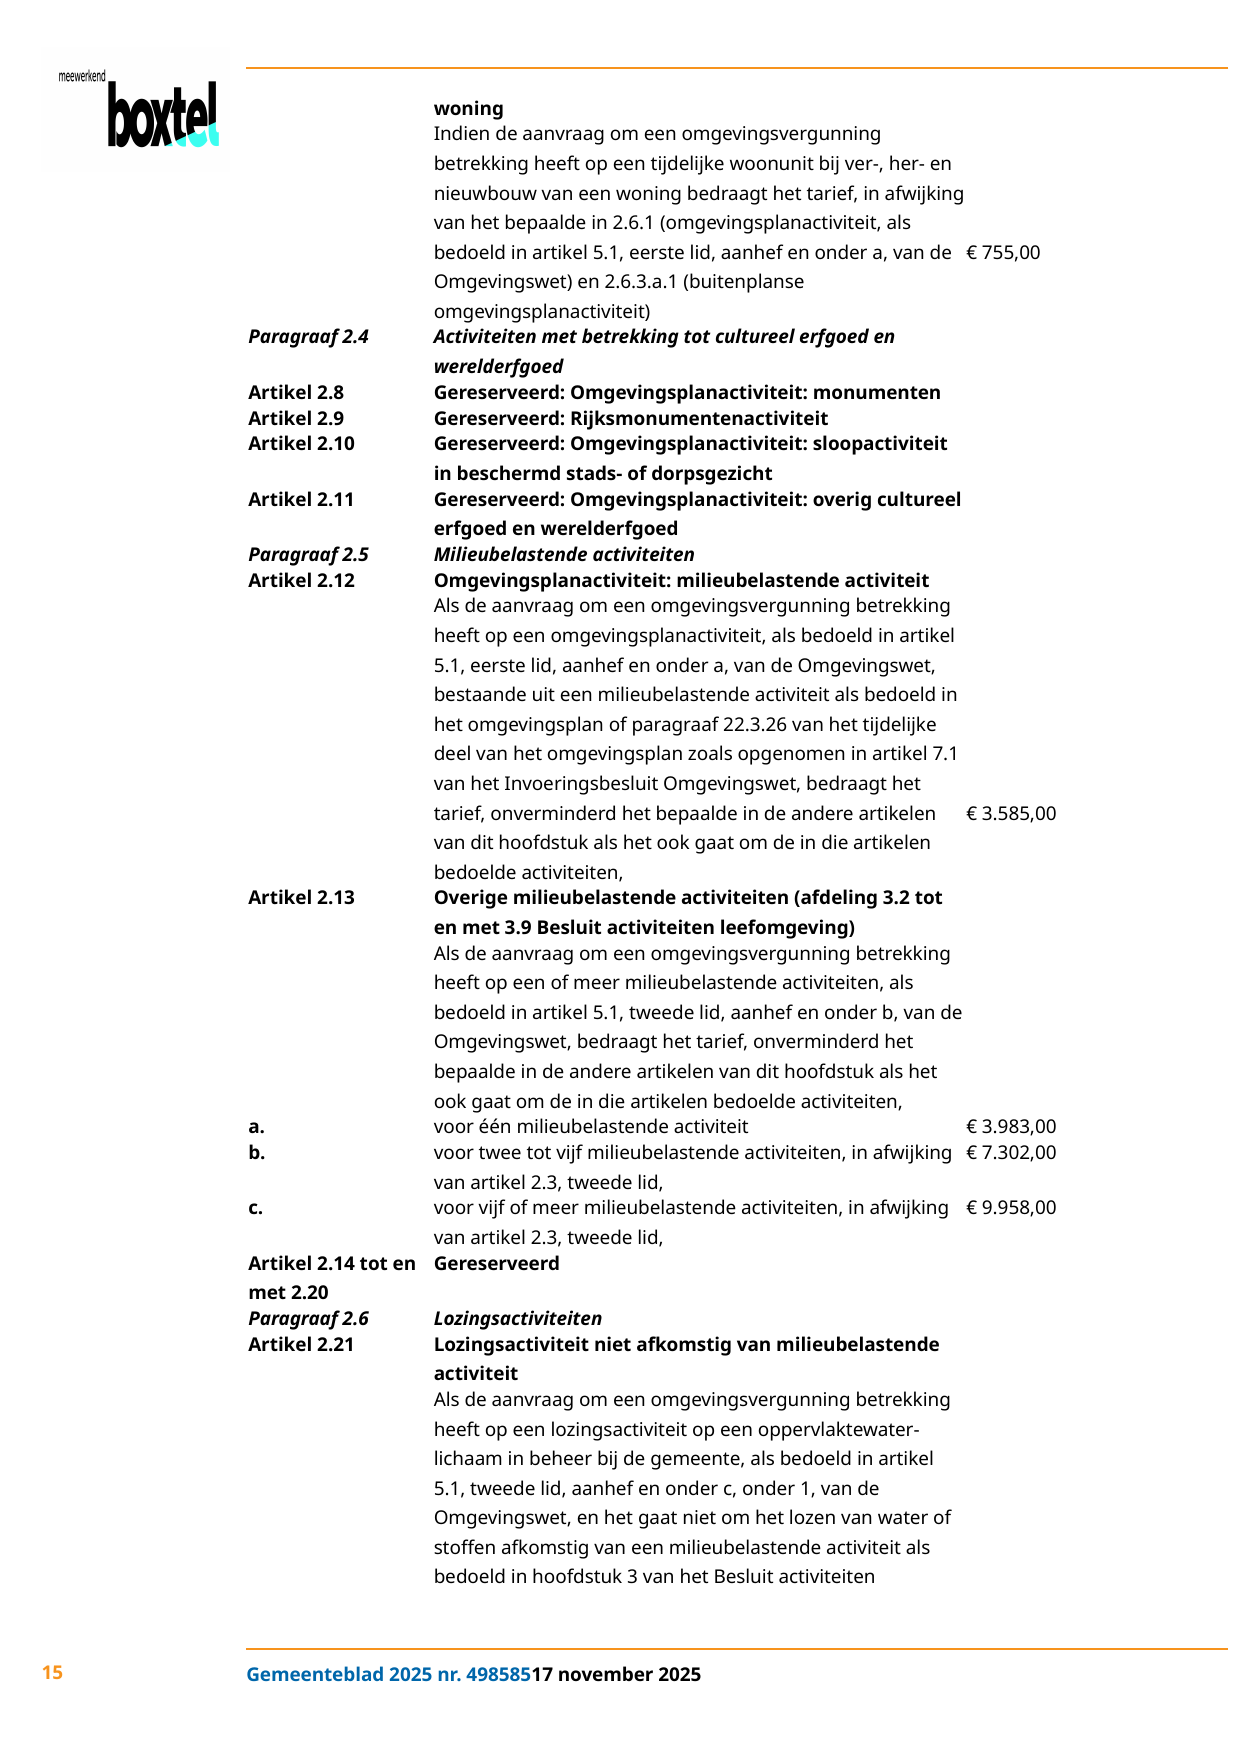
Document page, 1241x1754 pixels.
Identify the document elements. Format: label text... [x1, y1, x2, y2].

table_cell [966, 431, 1152, 486]
table_cell Artikel 2.10 [248, 431, 433, 486]
table_cell [966, 95, 1152, 121]
table_cell [966, 1305, 1152, 1331]
table_cell a. [248, 1114, 433, 1139]
table_cell [248, 95, 433, 121]
table_cell Artikel 2.12 [248, 567, 433, 593]
table_cell Artikel 2.14 tot en met 2.20 [248, 1250, 433, 1305]
table_cell Milieubelastende activiteiten [434, 541, 966, 567]
table_cell € 755,00 [966, 121, 1152, 324]
picture [41, 47, 231, 172]
table_cell Paragraaf 2.4 [248, 324, 433, 379]
table_cell [248, 940, 433, 1113]
table_cell [966, 541, 1152, 567]
table_cell c. [248, 1195, 433, 1250]
table_cell € 7.302,00 [966, 1139, 1152, 1194]
table_cell Paragraaf 2.5 [248, 541, 433, 567]
table_cell Artikel 2.11 [248, 486, 433, 541]
table_cell [966, 1386, 1152, 1589]
table_cell Gereserveerd: Omgevingsplanactiviteit: monumenten [434, 379, 966, 405]
table_cell Gereserveerd: Rijksmonumentenactiviteit [434, 405, 966, 431]
table_cell [966, 1331, 1152, 1386]
table_cell € 9.958,00 [966, 1195, 1152, 1250]
table_cell Gereserveerd: Omgevingsplanactiviteit: overig cultureel erfgoed en werelderfgoed [434, 486, 966, 541]
table_cell Artikel 2.9 [248, 405, 433, 431]
table_cell Indien de aanvraag om een omgevingsvergunning betrekking heeft op een tijdelijke woonunit bij ver-, her- en nieuwbouw van een woning bedraagt het tarief, in afwijking van het bepaalde in 2.6.1 (omgevingsplanactiviteit, als bedoeld in artikel 5.1, eerste lid, aanhef en onder a, van de Omgevingswet) en 2.6.3.a.1 (buitenplanse omgevingsplanactiviteit) [434, 121, 966, 324]
table_cell Omgevingsplanactiviteit: milieubelastende activiteit [434, 567, 966, 593]
table_cell [966, 324, 1152, 379]
table_cell voor één milieubelastende activiteit [434, 1114, 966, 1139]
table_cell Lozingsactiviteit niet afkomstig van milieubelastende activiteit [434, 1331, 966, 1386]
table_cell [966, 405, 1152, 431]
table_cell € 3.585,00 [966, 593, 1152, 884]
table_cell Gereserveerd: Omgevingsplanactiviteit: sloopactiviteit in beschermd stads- of dorpsgezicht [434, 431, 966, 486]
table_cell Paragraaf 2.6 [248, 1305, 433, 1331]
table_cell [966, 486, 1152, 541]
table_cell [966, 885, 1152, 940]
table_cell [248, 593, 433, 884]
table_cell woning [434, 95, 966, 121]
table_cell Als de aanvraag om een omgevingsvergunning betrekking heeft op een lozingsactiviteit op een oppervlaktewater-lichaam in beheer bij de gemeente, als bedoeld in artikel 5.1, tweede lid, aanhef en onder c, onder 1, van de Omgevingswet, en het gaat niet om het lozen van water of stoffen afkomstig van een milieubelastende activiteit als bedoeld in hoofdstuk 3 van het Besluit activiteiten [434, 1386, 966, 1589]
table_cell [966, 1250, 1152, 1305]
table_cell Overige milieubelastende activiteiten (afdeling 3.2 tot en met 3.9 Besluit activiteiten leefomgeving) [434, 885, 966, 940]
table_cell Als de aanvraag om een omgevingsvergunning betrekking heeft op een omgevingsplanactiviteit, als bedoeld in artikel 5.1, eerste lid, aanhef en onder a, van de Omgevingswet, bestaande uit een milieubelastende activiteit als bedoeld in het omgevingsplan of paragraaf 22.3.26 van het tijdelijke deel van het omgevingsplan zoals opgenomen in artikel 7.1 van het Invoeringsbesluit Omgevingswet, bedraagt het tarief, onverminderd het bepaalde in de andere artikelen van dit hoofdstuk als het ook gaat om de in die artikelen bedoelde activiteiten, [434, 593, 966, 884]
table_cell Als de aanvraag om een omgevingsvergunning betrekking heeft op een of meer milieubelastende activiteiten, als bedoeld in artikel 5.1, tweede lid, aanhef en onder b, van de Omgevingswet, bedraagt het tarief, onverminderd het bepaalde in de andere artikelen van dit hoofdstuk als het ook gaat om de in die artikelen bedoelde activiteiten, [434, 940, 966, 1113]
table_cell [966, 567, 1152, 593]
table_cell Artikel 2.21 [248, 1331, 433, 1386]
table_cell [248, 1386, 433, 1589]
table_cell Gereserveerd [434, 1250, 966, 1305]
table_cell voor vijf of meer milieubelastende activiteiten, in afwijking van artikel 2.3, tweede lid, [434, 1195, 966, 1250]
table_cell Artikel 2.8 [248, 379, 433, 405]
table_cell Lozingsactiviteiten [434, 1305, 966, 1331]
table_cell € 3.983,00 [966, 1114, 1152, 1139]
table_cell b. [248, 1139, 433, 1194]
table_cell [966, 940, 1152, 1113]
table_cell voor twee tot vijf milieubelastende activiteiten, in afwijking van artikel 2.3, tweede lid, [434, 1139, 966, 1194]
table_cell [966, 379, 1152, 405]
table_cell Artikel 2.13 [248, 885, 433, 940]
table_cell [248, 121, 433, 324]
table_cell Activiteiten met betrekking tot cultureel erfgoed en werelderfgoed [434, 324, 966, 379]
